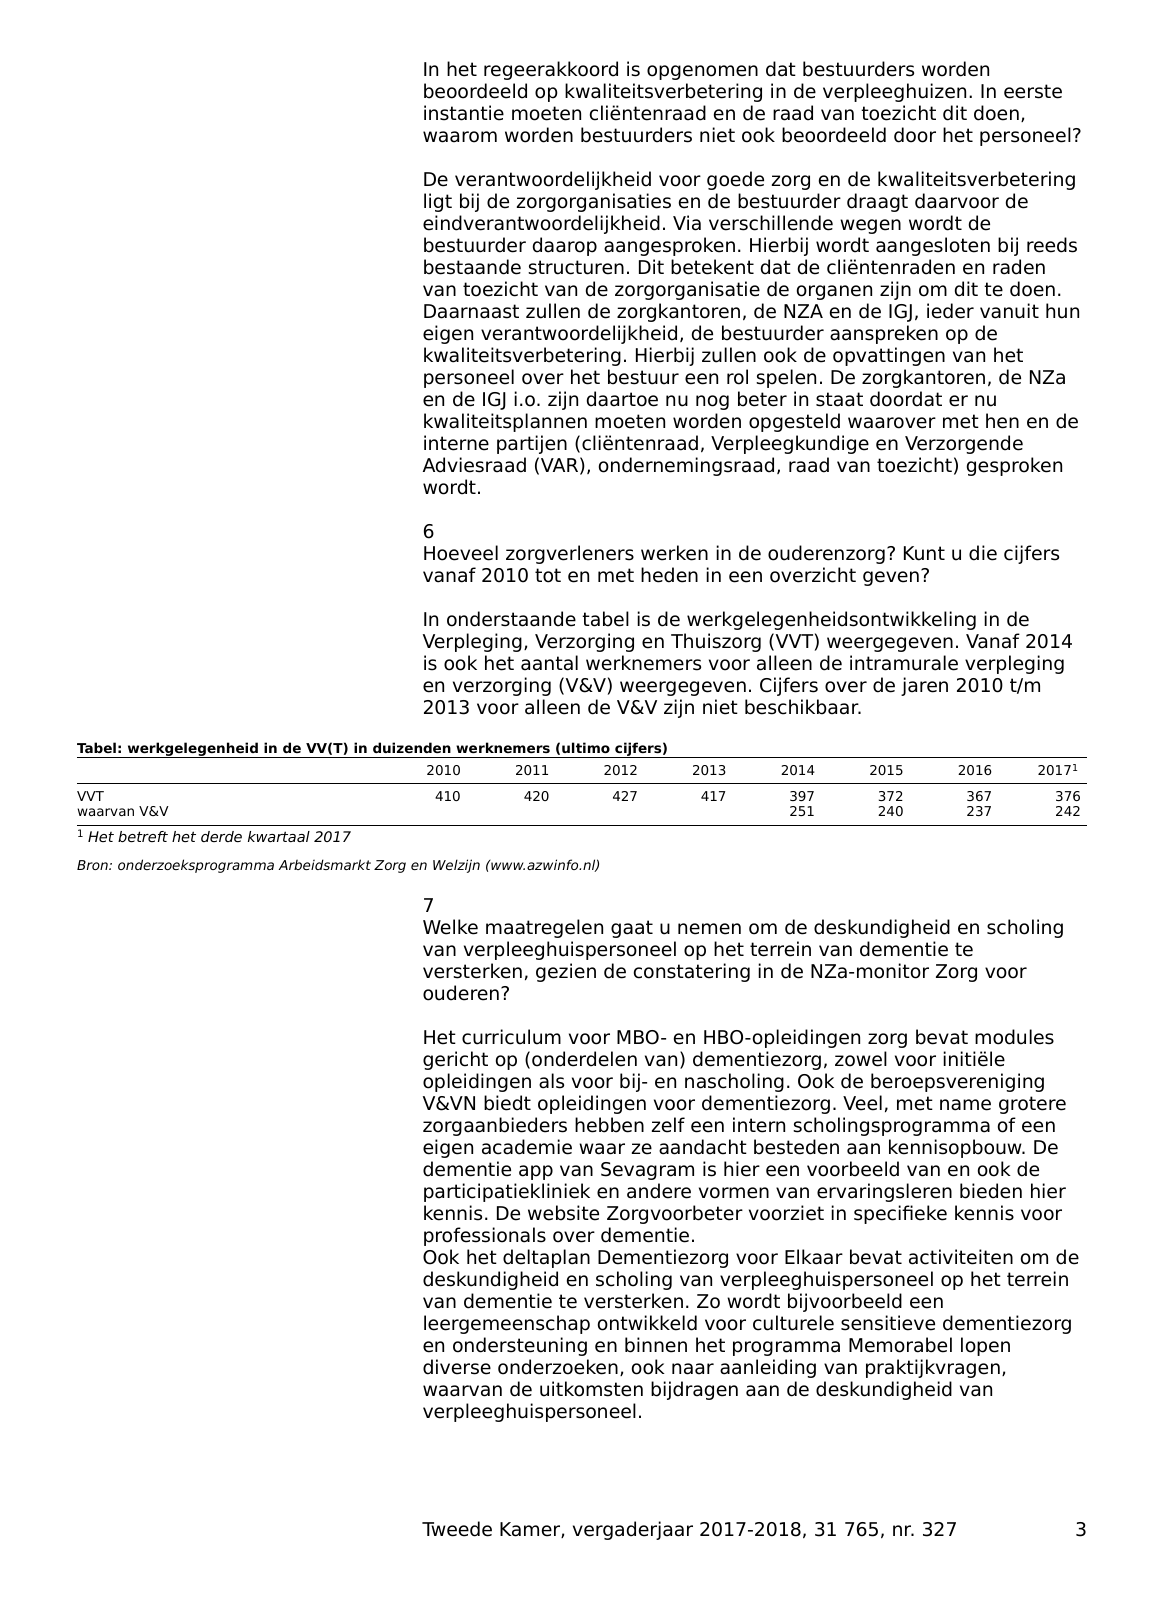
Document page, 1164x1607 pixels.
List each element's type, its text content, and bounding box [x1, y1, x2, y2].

table_cell 2013 [644, 758, 732, 783]
table_cell [378, 804, 466, 825]
table_cell 372 [821, 784, 909, 804]
text Welke maatregelen gaat u nemen om de deskundigheid en scholing van verpleeghuispersoneel op het terrein van dementie te versterken, gezien de constatering in de NZa-monitor Zorg voor ouderen? [422, 917, 1087, 1005]
table_cell 367 [909, 784, 998, 804]
text De verantwoordelijkheid voor goede zorg en de kwaliteitsverbetering ligt bij de zorgorganisaties en de bestuurder draagt daarvoor de eindverantwoordelijkheid. Via verschillende wegen wordt de bestuurder daarop aangesproken. Hierbij wordt aangesloten bij reeds bestaande structuren. Dit betekent dat de cliëntenraden en raden van toezicht van de zorgorganisatie de organen zijn om dit te doen. Daarnaast zullen de zorgkantoren, de NZA en de IGJ, ieder vanuit hun eigen verantwoordelijkheid, de bestuurder aanspreken op de kwaliteitsverbetering. Hierbij zullen ook de opvattingen van het personeel over het bestuur een rol spelen. De zorgkantoren, de NZa en de IGJ i.o. zijn daartoe nu nog beter in staat doordat er nu kwaliteitsplannen moeten worden opgesteld waarover met hen en de interne partijen (cliëntenraad, Verpleegkundige en Verzorgende Adviesraad (VAR), ondernemingsraad, raad van toezicht) gesproken wordt. [422, 169, 1087, 499]
table_cell 2011 [466, 758, 555, 783]
table_cell 376 [998, 784, 1087, 804]
text Ook het deltaplan Dementiezorg voor Elkaar bevat activiteiten om de deskundigheid en scholing van verpleeghuispersoneel op het terrein van dementie te versterken. Zo wordt bijvoorbeeld een leergemeenschap ontwikkeld voor culturele sensitieve dementiezorg en ondersteuning en binnen het programma Memorabel lopen diverse onderzoeken, ook naar aanleiding van praktijkvragen, waarvan de uitkomsten bijdragen aan de deskundigheid van verpleeghuispersoneel. [422, 1247, 1087, 1423]
table_cell waarvan V&V [77, 804, 378, 825]
table_cell 251 [732, 804, 821, 825]
text Hoeveel zorgverleners werken in de ouderenzorg? Kunt u die cijfers vanaf 2010 tot en met heden in een overzicht geven? [422, 543, 1087, 587]
text In onderstaande tabel is de werkgelegenheidsontwikkeling in de Verpleging, Verzorging en Thuiszorg (VVT) weergegeven. Vanaf 2014 is ook het aantal werknemers voor alleen de intramurale verpleging en verzorging (V&V) weergegeven. Cijfers over de jaren 2010 t/m 2013 voor alleen de V&V zijn niet beschikbaar. [422, 609, 1087, 719]
table_cell 2012 [555, 758, 644, 783]
table_cell 2015 [821, 758, 909, 783]
text 7 [422, 895, 1087, 917]
table_cell [644, 804, 732, 825]
table_cell 417 [644, 784, 732, 804]
table_header Tabel: werkgelegenheid in de VV(T) in duizenden werknemers (ultimo cijfers) [77, 741, 1087, 757]
table_cell 2010 [378, 758, 466, 783]
text In het regeerakkoord is opgenomen dat bestuurders worden beoordeeld op kwaliteitsverbetering in de verpleeghuizen. In eerste instantie moeten cliëntenraad en de raad van toezicht dit doen, waarom worden bestuurders niet ook beoordeeld door het personeel? [422, 59, 1087, 147]
text 6 [422, 521, 1087, 543]
table_cell VVT [77, 784, 378, 804]
table_cell 242 [998, 804, 1087, 825]
table_cell 427 [555, 784, 644, 804]
table_cell 237 [909, 804, 998, 825]
table_cell [77, 758, 378, 783]
table_cell 397 [732, 784, 821, 804]
table_cell 2014 [732, 758, 821, 783]
table_cell [466, 804, 555, 825]
table_cell [555, 804, 644, 825]
table_cell 20171 [998, 758, 1087, 783]
table_cell 410 [378, 784, 466, 804]
table_cell 1 Het betreft het derde kwartaal 2017 Bron: onderzoeksprogramma Arbeidsmarkt Zorg en Welzijn (www.azwinfo.nl) [77, 826, 1087, 873]
table_cell 2016 [909, 758, 998, 783]
table_cell 240 [821, 804, 909, 825]
text Het curriculum voor MBO- en HBO-opleidingen zorg bevat modules gericht op (onderdelen van) dementiezorg, zowel voor initiële opleidingen als voor bij- en nascholing. Ook de beroepsvereniging V&VN biedt opleidingen voor dementiezorg. Veel, met name grotere zorgaanbieders hebben zelf een intern scholingsprogramma of een eigen academie waar ze aandacht besteden aan kennisopbouw. De dementie app van Sevagram is hier een voorbeeld van en ook de participatiekliniek en andere vormen van ervaringsleren bieden hier kennis. De website Zorgvoorbeter voorziet in specifieke kennis voor professionals over dementie. [422, 1027, 1087, 1247]
table_cell 420 [466, 784, 555, 804]
